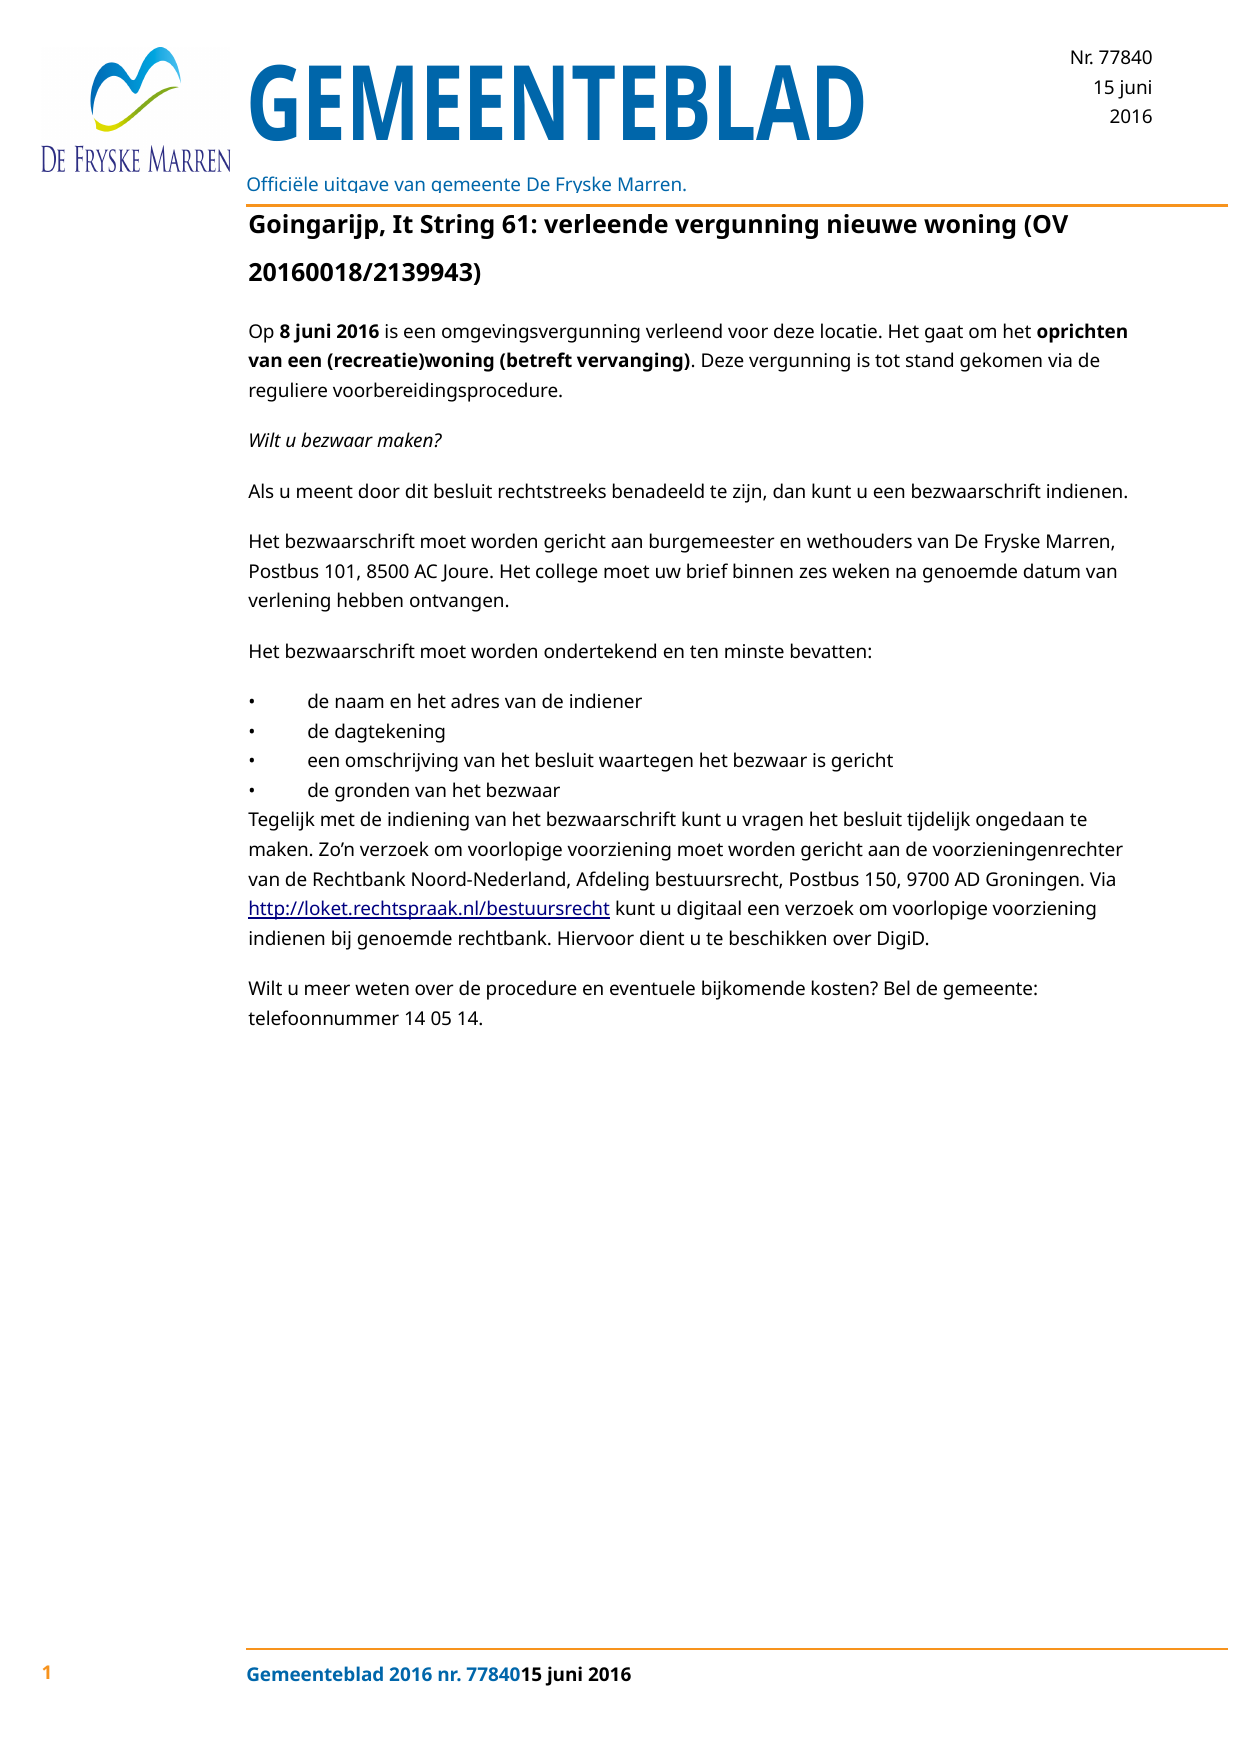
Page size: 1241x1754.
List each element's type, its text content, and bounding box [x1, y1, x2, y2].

text Op 8 juni 2016 is een omgevingsvergunning verleend voor deze locatie. Het gaat om het oprichten van een (recreatie)woning (betreft vervanging). Deze vergunning is tot stand gekomen via de reguliere voorbereidingsprocedure. [248, 318, 1152, 403]
picture [41, 47, 231, 172]
text Het bezwaarschrift moet worden ondertekend en ten minste bevatten: [248, 638, 1152, 664]
list de naam en het adres van de indiener [248, 688, 1152, 714]
list de dagtekening [248, 718, 1152, 744]
text Goingarijp, It String 61: verleende vergunning nieuwe woning (OV 20160018/2139943) [248, 207, 1152, 288]
text Als u meent door dit besluit rechtstreeks benadeeld te zijn, dan kunt u een bezwaarschrift indienen. [248, 478, 1152, 504]
text Het bezwaarschrift moet worden gericht aan burgemeester en wethouders van De Fryske Marren, Postbus 101, 8500 AC Joure. Het college moet uw brief binnen zes weken na genoemde datum van verlening hebben ontvangen. [248, 528, 1152, 613]
text Tegelijk met de indiening van het bezwaarschrift kunt u vragen het besluit tijdelijk ongedaan te maken. Zo’n verzoek om voorlopige voorziening moet worden gericht aan de voorzieningenrechter van de Rechtbank Noord-Nederland, Afdeling bestuursrecht, Postbus 150, 9700 AD Groningen. Via http://loket.rechtspraak.nl/bestuursrecht kunt u digitaal een verzoek om voorlopige voorziening indienen bij genoemde rechtbank. Hiervoor dient u te beschikken over DigiD. [248, 807, 1152, 951]
list de gronden van het bezwaar [248, 777, 1152, 803]
list een omschrijving van het besluit waartegen het bezwaar is gericht [248, 747, 1152, 773]
text Wilt u bezwaar maken? [248, 427, 1152, 453]
text Wilt u meer weten over de procedure en eventuele bijkomende kosten? Bel de gemeente: telefoonnummer 14 05 14. [248, 975, 1152, 1031]
